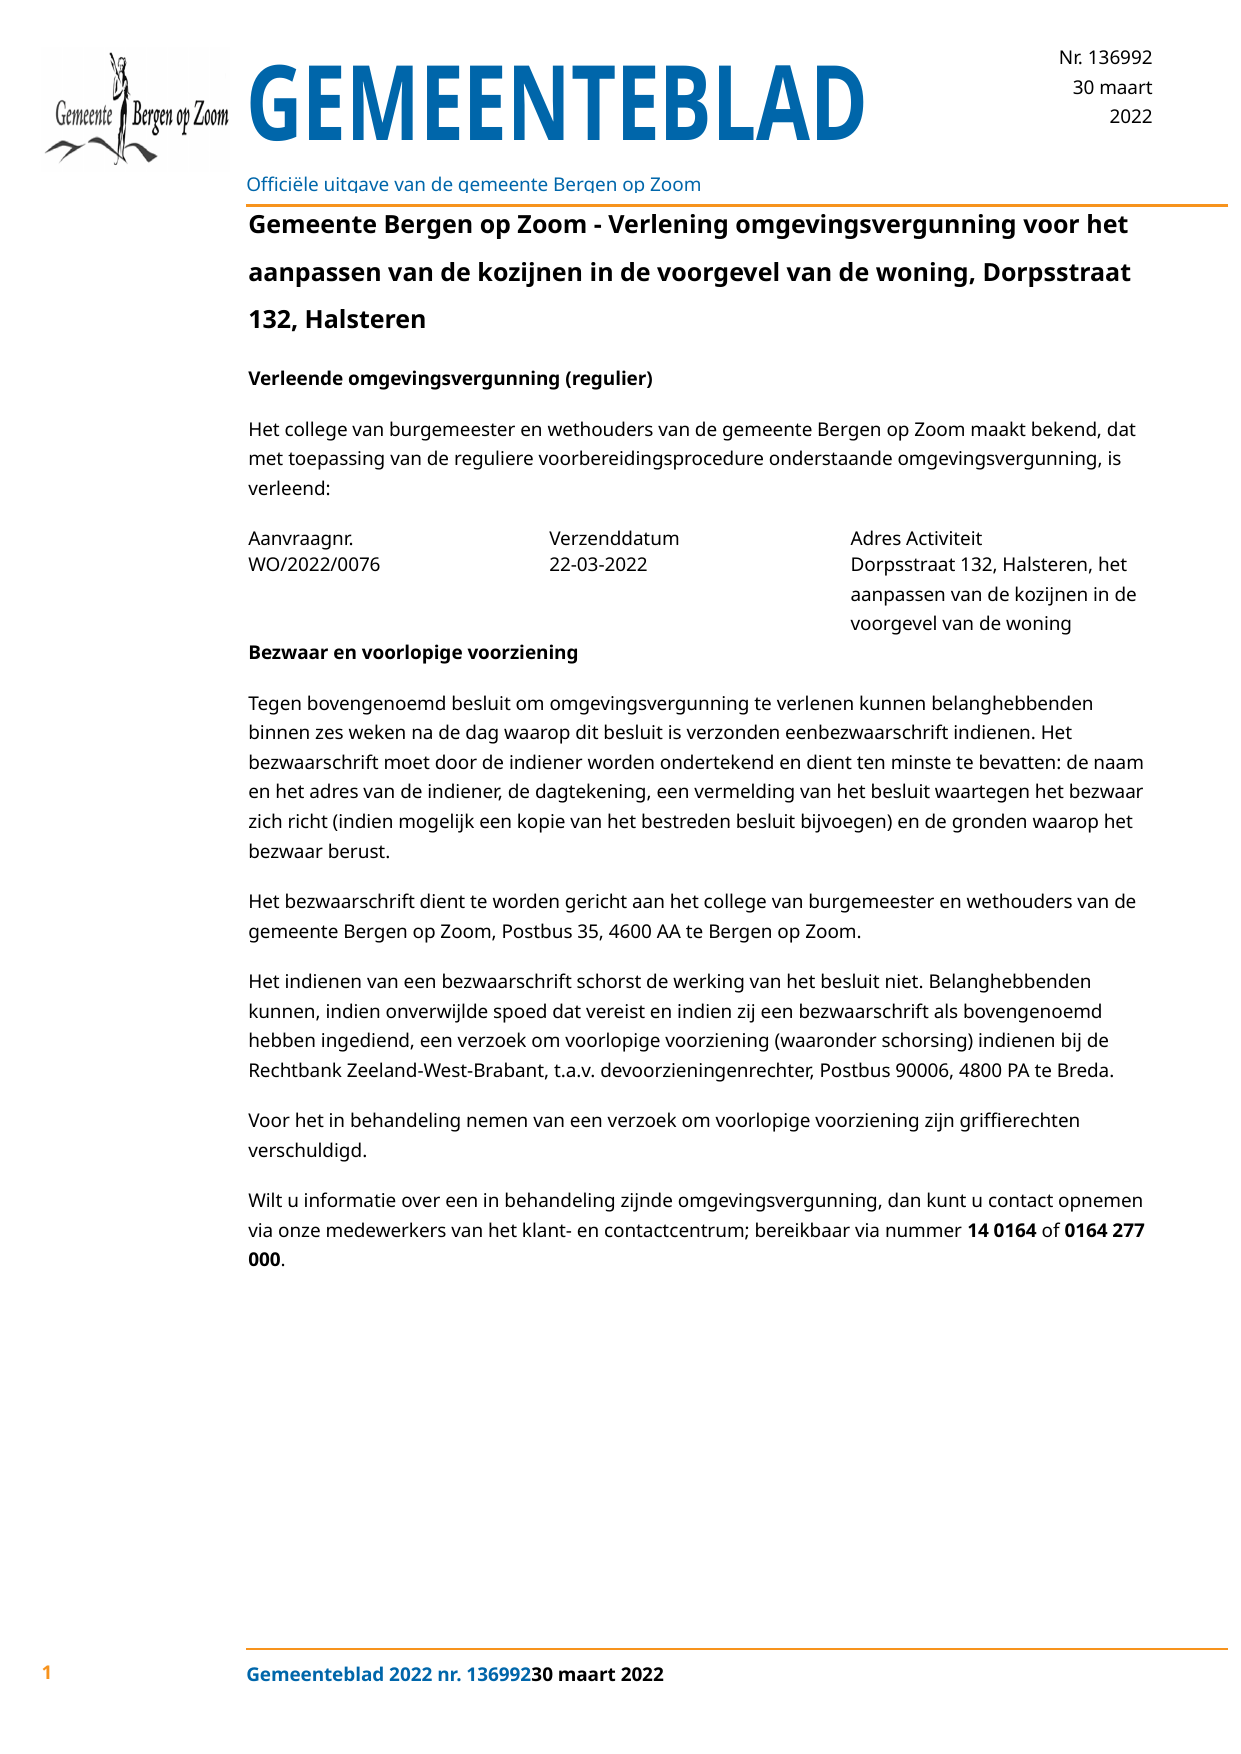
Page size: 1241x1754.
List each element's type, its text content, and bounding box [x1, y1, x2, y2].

text Gemeente Bergen op Zoom - Verlening omgevingsvergunning voor het aanpassen van de kozijnen in de voorgevel van de woning, Dorpsstraat 132, Halsteren [248, 207, 1152, 336]
text Bezwaar en voorlopige voorziening [248, 639, 1152, 665]
picture [41, 47, 231, 172]
text Voor het in behandeling nemen van een verzoek om voorlopige voorziening zijn griffierechten verschuldigd. [248, 1107, 1152, 1163]
table_cell 22-03-2022 [549, 551, 850, 636]
table_cell WO/2022/0076 [248, 551, 549, 636]
table_header Verzenddatum [549, 526, 850, 551]
table_cell Dorpsstraat 132, Halsteren, het aanpassen van de kozijnen in de voorgevel van de woning [850, 551, 1152, 636]
table_header Aanvraagnr. [248, 526, 549, 551]
text Het indienen van een bezwaarschrift schorst de werking van het besluit niet. Belanghebbenden kunnen, indien onverwijlde spoed dat vereist en indien zij een bezwaarschrift als bovengenoemd hebben ingediend, een verzoek om voorlopige voorziening (waaronder schorsing) indienen bij de Rechtbank Zeeland-West-Brabant, t.a.v. devoorzieningenrechter, Postbus 90006, 4800 PA te Breda. [248, 968, 1152, 1083]
text Verleende omgevingsvergunning (regulier) [248, 366, 1152, 391]
text Tegen bovengenoemd besluit om omgevingsvergunning te verlenen kunnen belanghebbenden binnen zes weken na de dag waarop dit besluit is verzonden eenbezwaarschrift indienen. Het bezwaarschrift moet door de indiener worden ondertekend en dient ten minste te bevatten: de naam en het adres van de indiener, de dagtekening, een vermelding van het besluit waartegen het bezwaar zich richt (indien mogelijk een kopie van het bestreden besluit bijvoegen) en de gronden waarop het bezwaar berust. [248, 690, 1152, 863]
text Het college van burgemeester en wethouders van de gemeente Bergen op Zoom maakt bekend, dat met toepassing van de reguliere voorbereidingsprocedure onderstaande omgevingsvergunning, is verleend: [248, 416, 1152, 501]
table_header Adres Activiteit [850, 526, 1152, 551]
text Wilt u informatie over een in behandeling zijnde omgevingsvergunning, dan kunt u contact opnemen via onze medewerkers van het klant- en contactcentrum; bereikbaar via nummer 14 0164 of 0164 277 000. [248, 1187, 1152, 1272]
text Het bezwaarschrift dient te worden gericht aan het college van burgemeester en wethouders van de gemeente Bergen op Zoom, Postbus 35, 4600 AA te Bergen op Zoom. [248, 888, 1152, 943]
